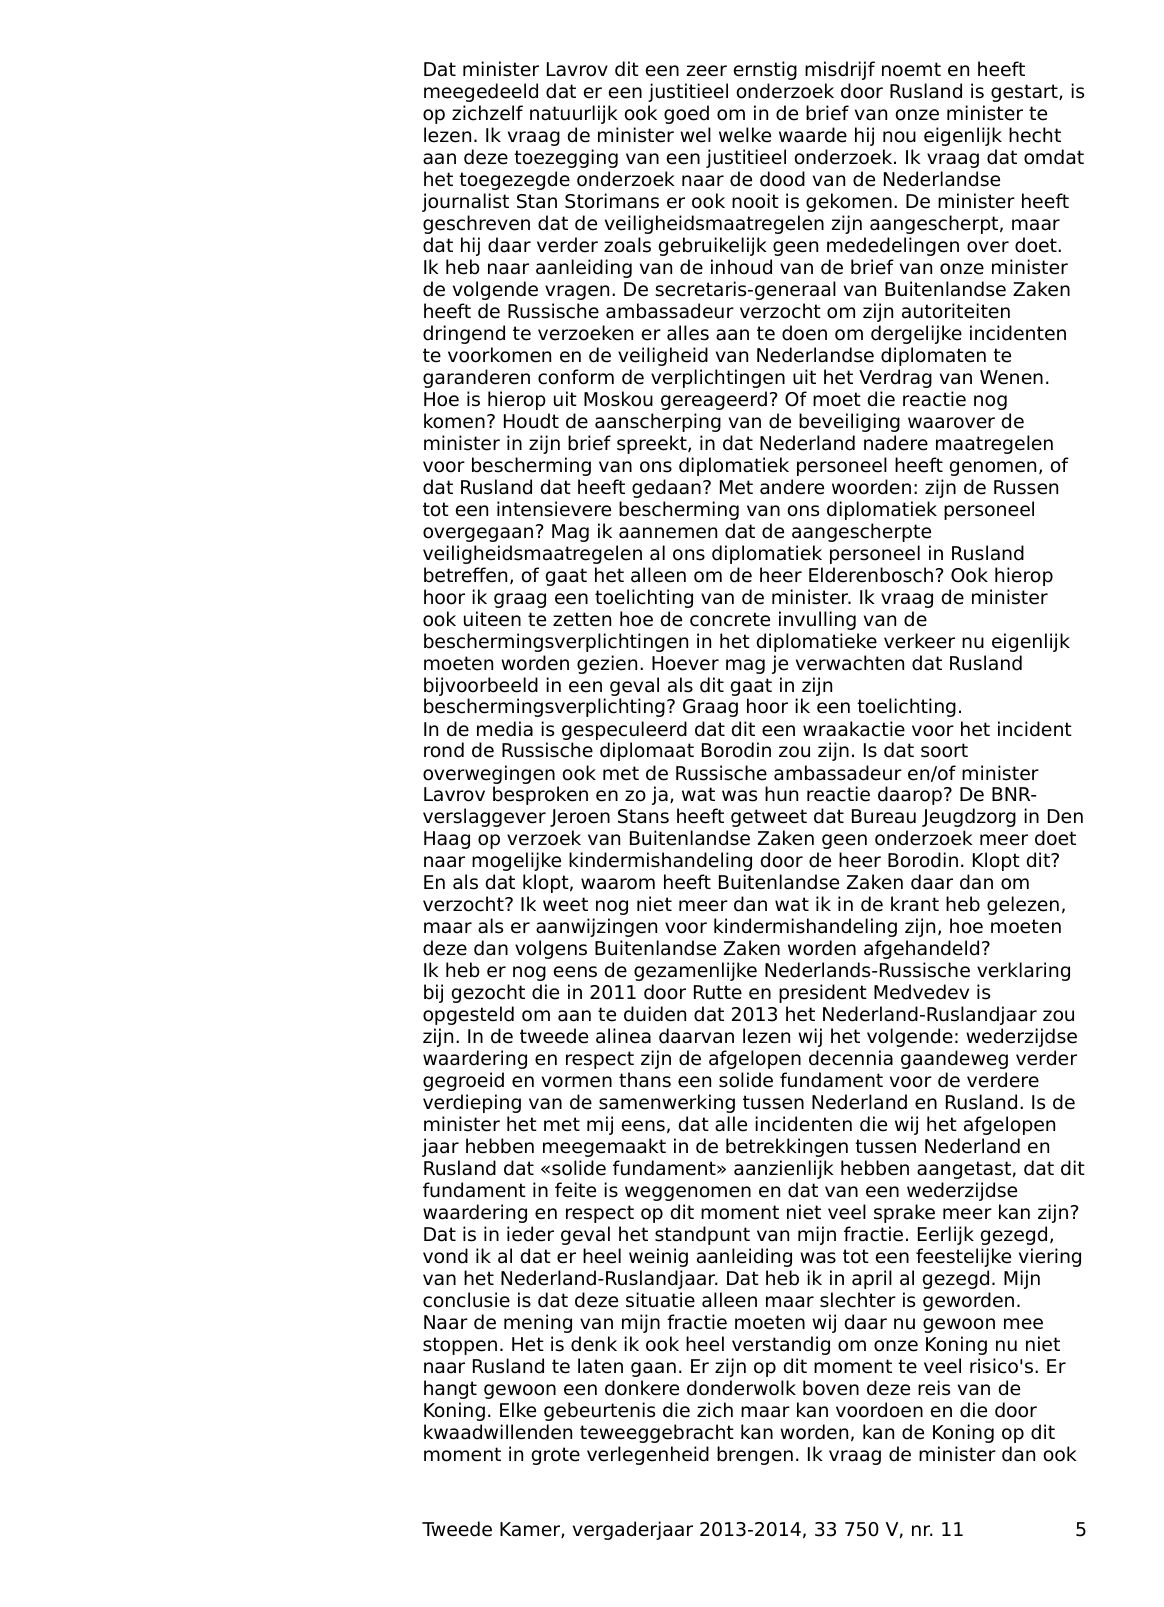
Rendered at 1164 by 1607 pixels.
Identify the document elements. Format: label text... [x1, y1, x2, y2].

text Dat minister Lavrov dit een zeer ernstig misdrijf noemt en heeft meegedeeld dat er een justitieel onderzoek door Rusland is gestart, is op zichzelf natuurlijk ook goed om in de brief van onze minister te lezen. Ik vraag de minister wel welke waarde hij nou eigenlijk hecht aan deze toezegging van een justitieel onderzoek. Ik vraag dat omdat het toegezegde onderzoek naar de dood van de Nederlandse journalist Stan Storimans er ook nooit is gekomen. De minister heeft geschreven dat de veiligheidsmaatregelen zijn aangescherpt, maar dat hij daar verder zoals gebruikelijk geen mededelingen over doet. [422, 59, 1087, 257]
text Ik heb naar aanleiding van de inhoud van de brief van onze minister de volgende vragen. De secretaris-generaal van Buitenlandse Zaken heeft de Russische ambassadeur verzocht om zijn autoriteiten dringend te verzoeken er alles aan te doen om dergelijke incidenten te voorkomen en de veiligheid van Nederlandse diplomaten te garanderen conform de verplichtingen uit het Verdrag van Wenen. Hoe is hierop uit Moskou gereageerd? Of moet die reactie nog komen? Houdt de aanscherping van de beveiliging waarover de minister in zijn brief spreekt, in dat Nederland nadere maatregelen voor bescherming van ons diplomatiek personeel heeft genomen, of dat Rusland dat heeft gedaan? Met andere woorden: zijn de Russen tot een intensievere bescherming van ons diplomatiek personeel overgegaan? Mag ik aannemen dat de aangescherpte veiligheidsmaatregelen al ons diplomatiek personeel in Rusland betreffen, of gaat het alleen om de heer Elderenbosch? Ook hierop hoor ik graag een toelichting van de minister. Ik vraag de minister ook uiteen te zetten hoe de concrete invulling van de beschermingsverplichtingen in het diplomatieke verkeer nu eigenlijk moeten worden gezien. Hoever mag je verwachten dat Rusland bijvoorbeeld in een geval als dit gaat in zijn beschermingsverplichting? Graag hoor ik een toelichting. [422, 257, 1087, 718]
text Naar de mening van mijn fractie moeten wij daar nu gewoon mee stoppen. Het is denk ik ook heel verstandig om onze Koning nu niet naar Rusland te laten gaan. Er zijn op dit moment te veel risico's. Er hangt gewoon een donkere donderwolk boven deze reis van de Koning. Elke gebeurtenis die zich maar kan voordoen en die door kwaadwillenden teweeggebracht kan worden, kan de Koning op dit moment in grote verlegenheid brengen. Ik vraag de minister dan ook [422, 1312, 1087, 1466]
text Ik heb er nog eens de gezamenlijke Nederlands-Russische verklaring bij gezocht die in 2011 door Rutte en president Medvedev is opgesteld om aan te duiden dat 2013 het Nederland-Ruslandjaar zou zijn. In de tweede alinea daarvan lezen wij het volgende: wederzijdse waardering en respect zijn de afgelopen decennia gaandeweg verder gegroeid en vormen thans een solide fundament voor de verdere verdieping van de samenwerking tussen Nederland en Rusland. Is de minister het met mij eens, dat alle incidenten die wij het afgelopen jaar hebben meegemaakt in de betrekkingen tussen Nederland en Rusland dat «solide fundament» aanzienlijk hebben aangetast, dat dit fundament in feite is weggenomen en dat van een wederzijdse waardering en respect op dit moment niet veel sprake meer kan zijn? Dat is in ieder geval het standpunt van mijn fractie. Eerlijk gezegd, vond ik al dat er heel weinig aanleiding was tot een feestelijke viering van het Nederland-Ruslandjaar. Dat heb ik in april al gezegd. Mijn conclusie is dat deze situatie alleen maar slechter is geworden. [422, 960, 1087, 1312]
text In de media is gespeculeerd dat dit een wraakactie voor het incident rond de Russische diplomaat Borodin zou zijn. Is dat soort overwegingen ook met de Russische ambassadeur en/of minister Lavrov besproken en zo ja, wat was hun reactie daarop? De BNR-verslaggever Jeroen Stans heeft getweet dat Bureau Jeugdzorg in Den Haag op verzoek van Buitenlandse Zaken geen onderzoek meer doet naar mogelijke kindermishandeling door de heer Borodin. Klopt dit? En als dat klopt, waarom heeft Buitenlandse Zaken daar dan om verzocht? Ik weet nog niet meer dan wat ik in de krant heb gelezen, maar als er aanwijzingen voor kindermishandeling zijn, hoe moeten deze dan volgens Buitenlandse Zaken worden afgehandeld? [422, 718, 1087, 960]
